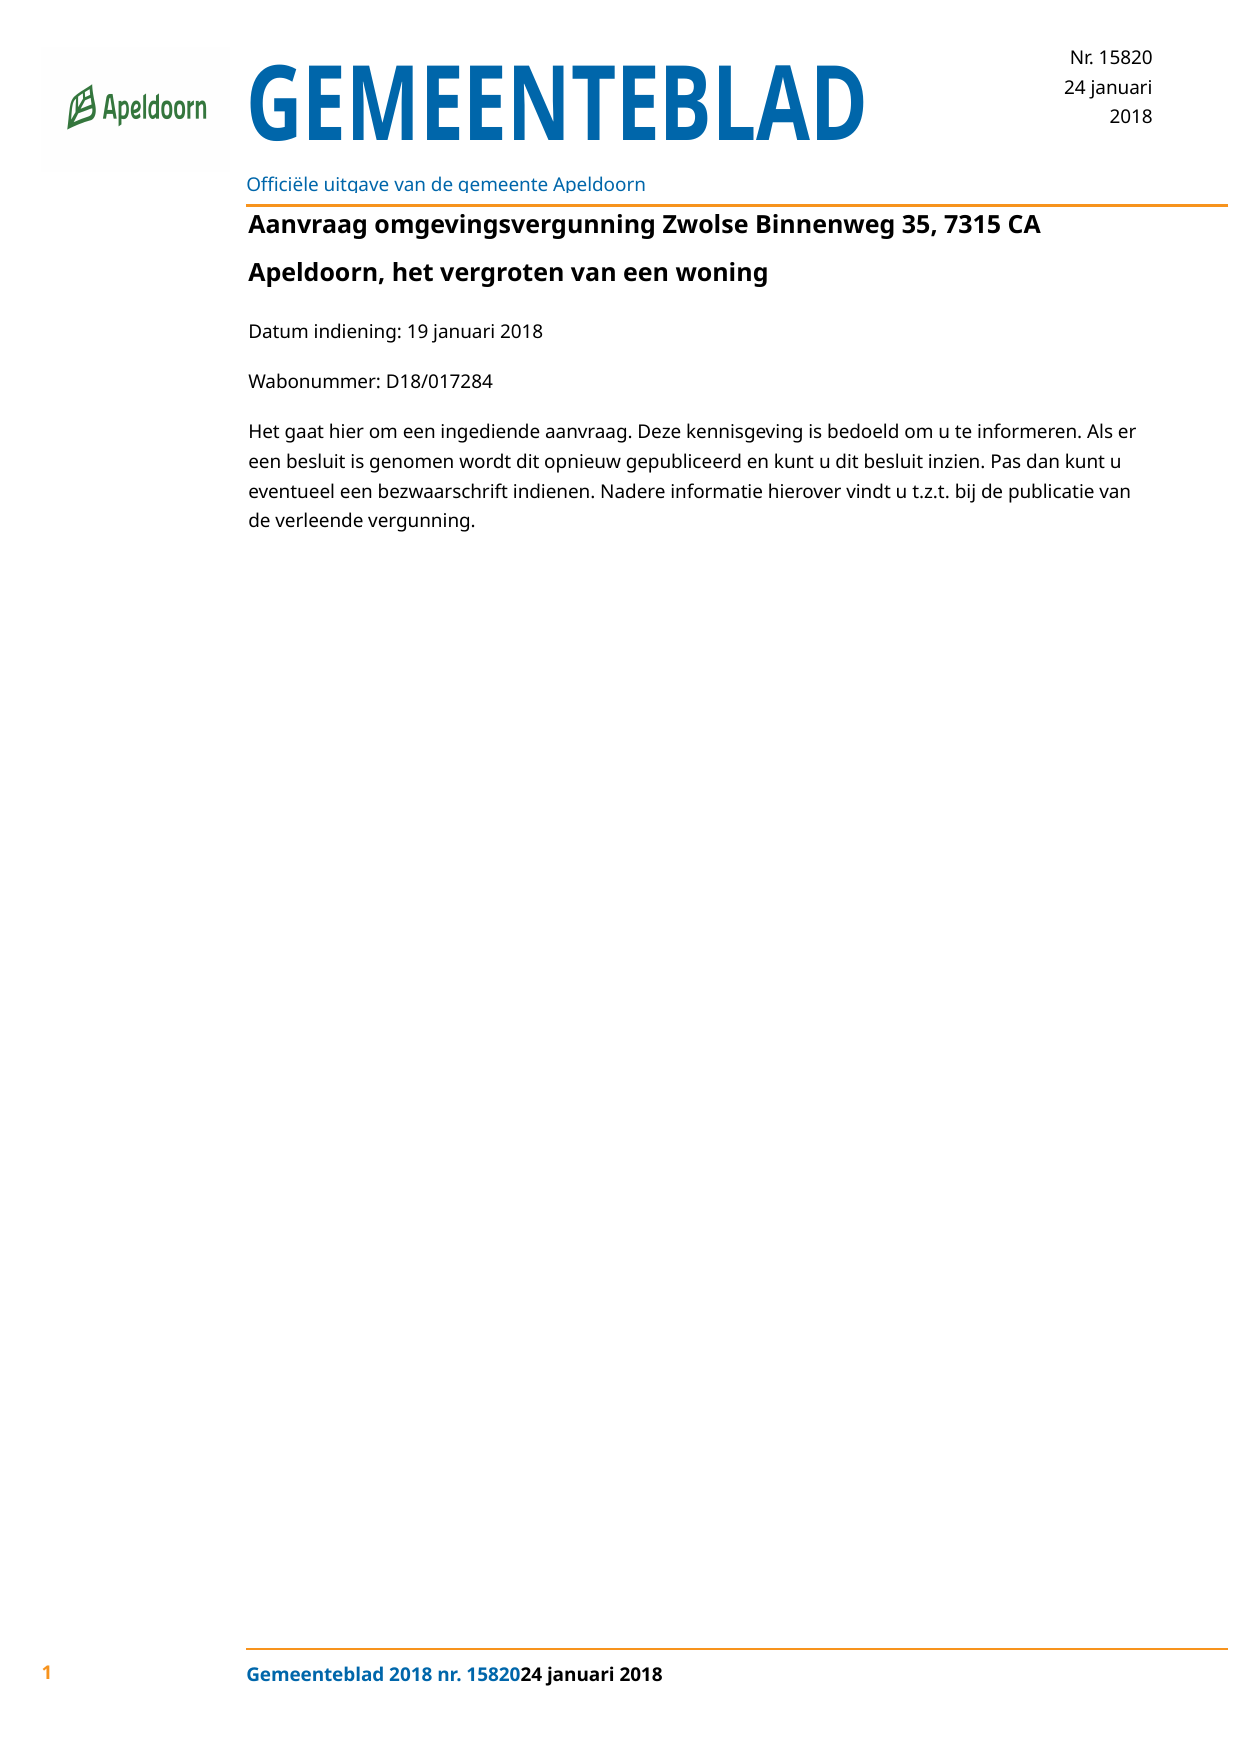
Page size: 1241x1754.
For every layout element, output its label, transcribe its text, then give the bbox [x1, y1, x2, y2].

picture [41, 47, 231, 172]
text Wabonummer: D18/017284 [248, 368, 1152, 394]
text Datum indiening: 19 januari 2018 [248, 318, 1152, 344]
text Het gaat hier om een ingediende aanvraag. Deze kennisgeving is bedoeld om u te informeren. Als er een besluit is genomen wordt dit opnieuw gepubliceerd en kunt u dit besluit inzien. Pas dan kunt u eventueel een bezwaarschrift indienen. Nadere informatie hierover vindt u t.z.t. bij de publicatie van de verleende vergunning. [248, 419, 1152, 533]
text Aanvraag omgevingsvergunning Zwolse Binnenweg 35, 7315 CA Apeldoorn, het vergroten van een woning [248, 207, 1152, 288]
